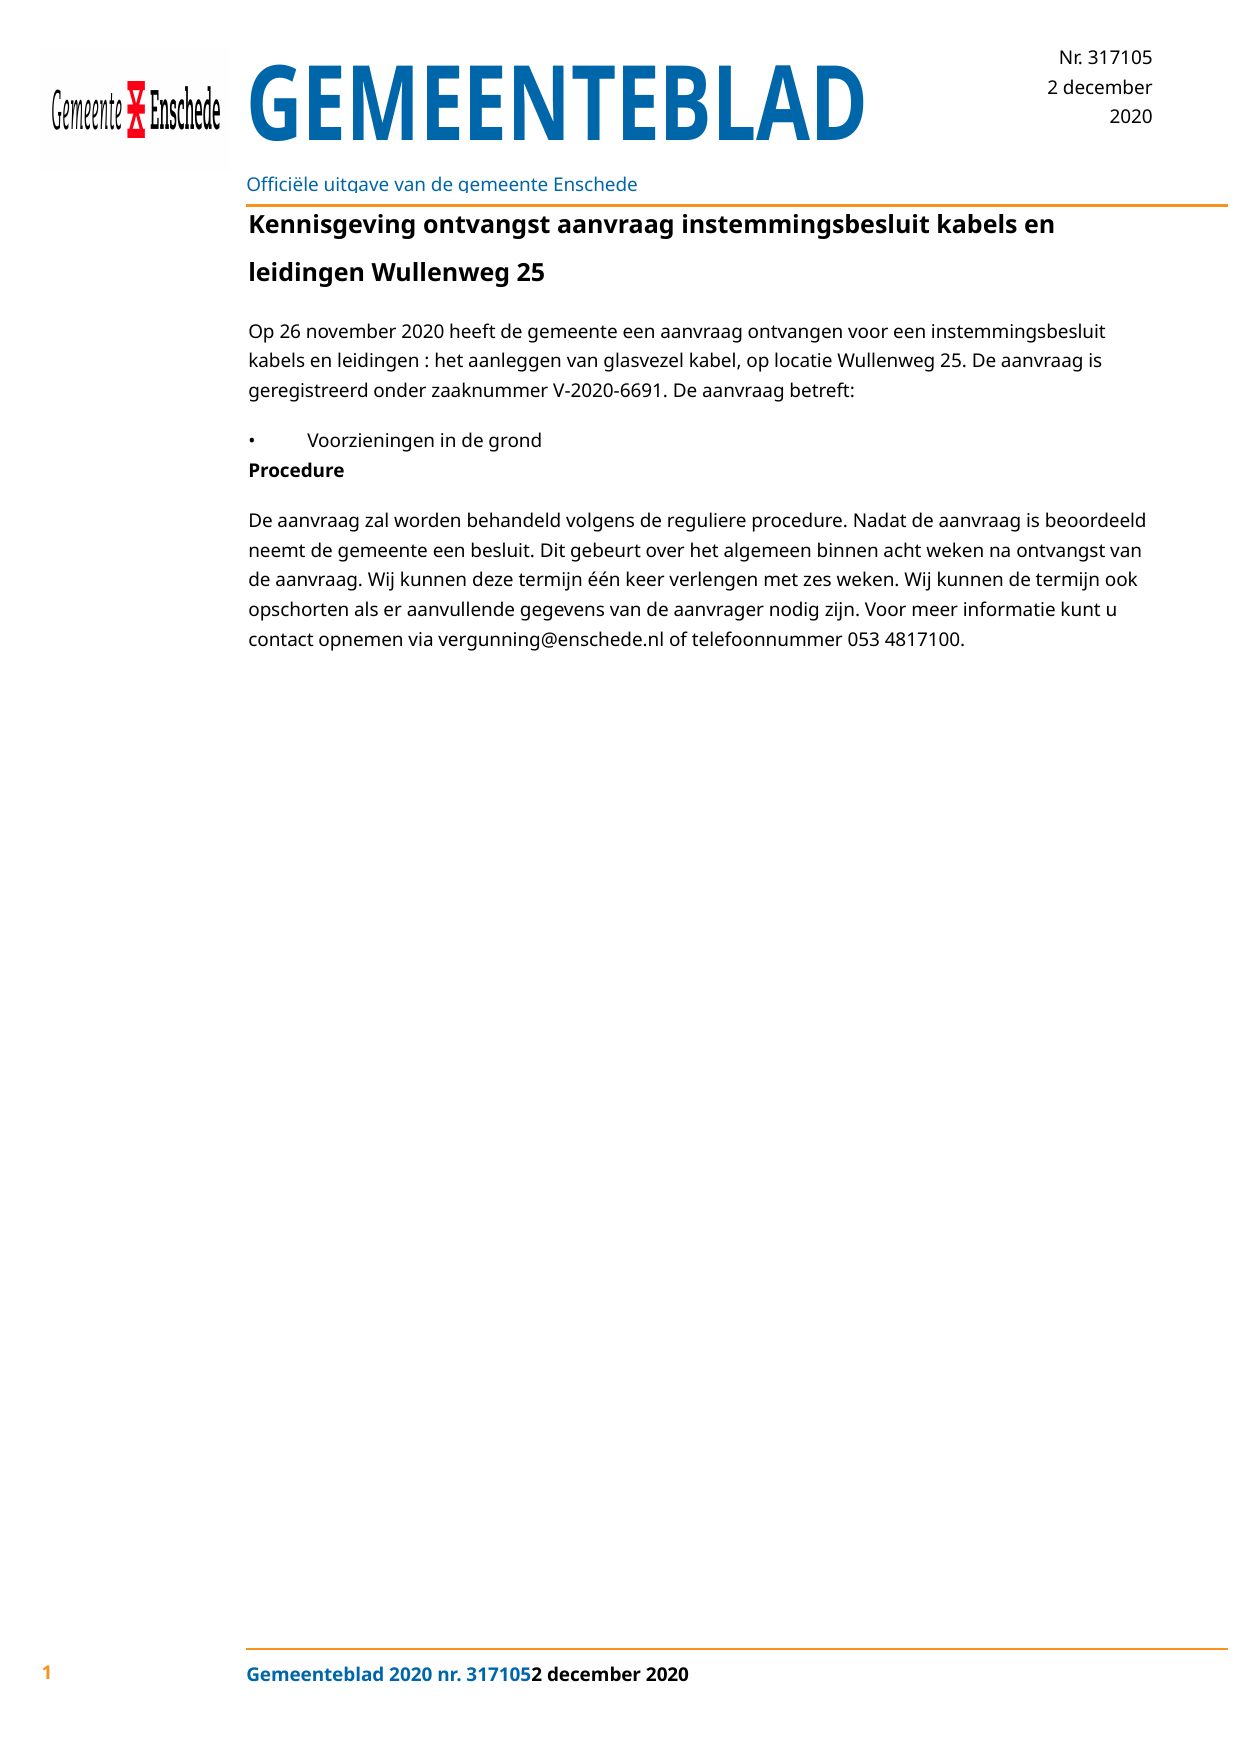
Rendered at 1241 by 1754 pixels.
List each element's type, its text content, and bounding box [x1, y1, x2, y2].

text De aanvraag zal worden behandeld volgens de reguliere procedure. Nadat de aanvraag is beoordeeld neemt de gemeente een besluit. Dit gebeurt over het algemeen binnen acht weken na ontvangst van de aanvraag. Wij kunnen deze termijn één keer verlengen met zes weken. Wij kunnen de termijn ook opschorten als er aanvullende gegevens van de aanvrager nodig zijn. Voor meer informatie kunt u contact opnemen via vergunning@enschede.nl of telefoonnummer 053 4817100. [248, 507, 1152, 652]
list Voorzieningen in de grond [248, 427, 1152, 453]
text Op 26 november 2020 heeft de gemeente een aanvraag ontvangen voor een instemmingsbesluit kabels en leidingen : het aanleggen van glasvezel kabel, op locatie Wullenweg 25. De aanvraag is geregistreerd onder zaaknummer V-2020-6691. De aanvraag betreft: [248, 318, 1152, 403]
text Procedure [248, 457, 1152, 483]
picture [41, 47, 231, 172]
text Kennisgeving ontvangst aanvraag instemmingsbesluit kabels en leidingen Wullenweg 25 [248, 207, 1152, 288]
